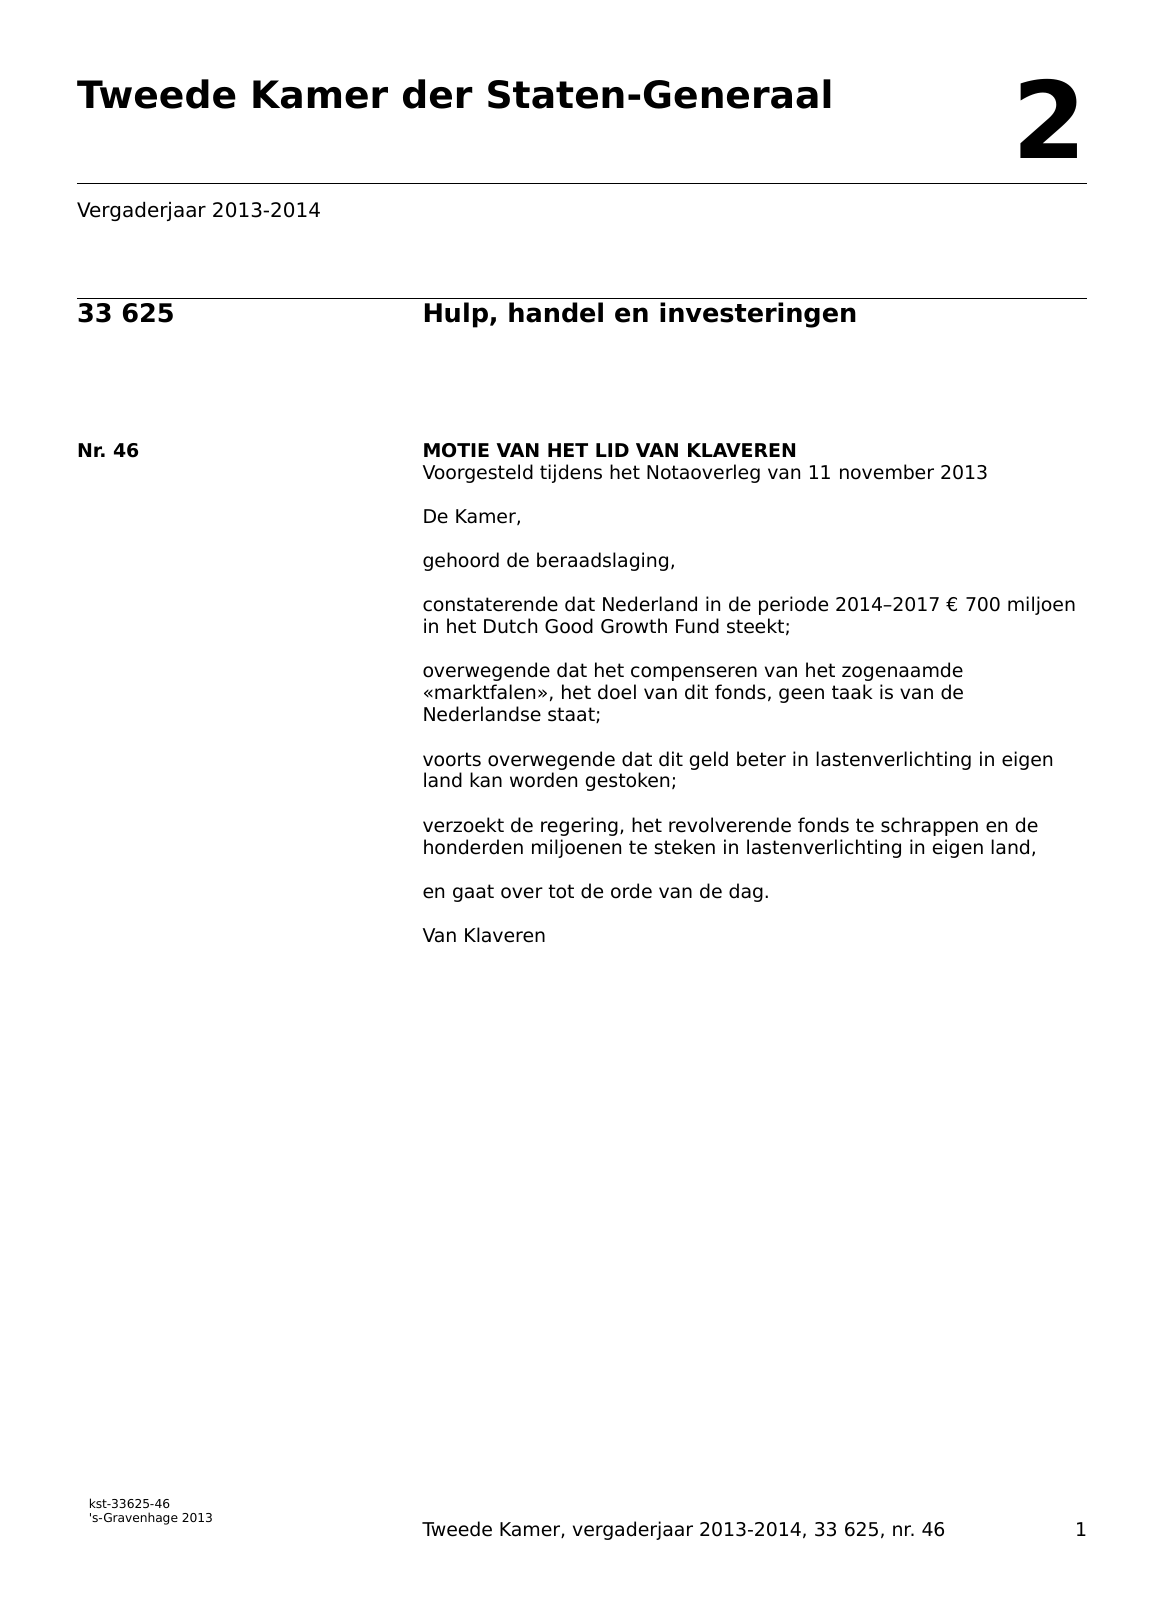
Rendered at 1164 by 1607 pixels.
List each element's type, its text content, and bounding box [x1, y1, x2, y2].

subtitle Nr. 46 MOTIE VAN HET LID VAN KLAVEREN [77, 440, 1087, 462]
text De Kamer, [422, 506, 1087, 528]
text kst-33625-46 [88, 1497, 323, 1511]
text gehoord de beraadslaging, [422, 550, 1087, 572]
text verzoekt de regering, het revolverende fonds te schrappen en de honderden miljoenen te steken in lastenverlichting in eigen land, [422, 814, 1087, 858]
text Voorgesteld tijdens het Notaoverleg van 11 november 2013 [422, 462, 1087, 484]
text voorts overwegende dat dit geld beter in lastenverlichting in eigen land kan worden gestoken; [422, 748, 1087, 792]
text Van Klaveren [422, 925, 1087, 947]
text 's-Gravenhage 2013 [88, 1511, 323, 1525]
table_header 2 [886, 59, 1087, 183]
subtitle 33 625 Hulp, handel en investeringen [77, 299, 1087, 329]
text constaterende dat Nederland in de periode 2014–2017 € 700 miljoen in het Dutch Good Growth Fund steekt; [422, 594, 1087, 638]
table_cell Vergaderjaar 2013-2014 [77, 184, 1087, 298]
text overwegende dat het compenseren van het zogenaamde «marktfalen», het doel van dit fonds, geen taak is van de Nederlandse staat; [422, 660, 1087, 726]
table_header Tweede Kamer der Staten-Generaal [77, 59, 886, 183]
text en gaat over tot de orde van de dag. [422, 881, 1087, 903]
